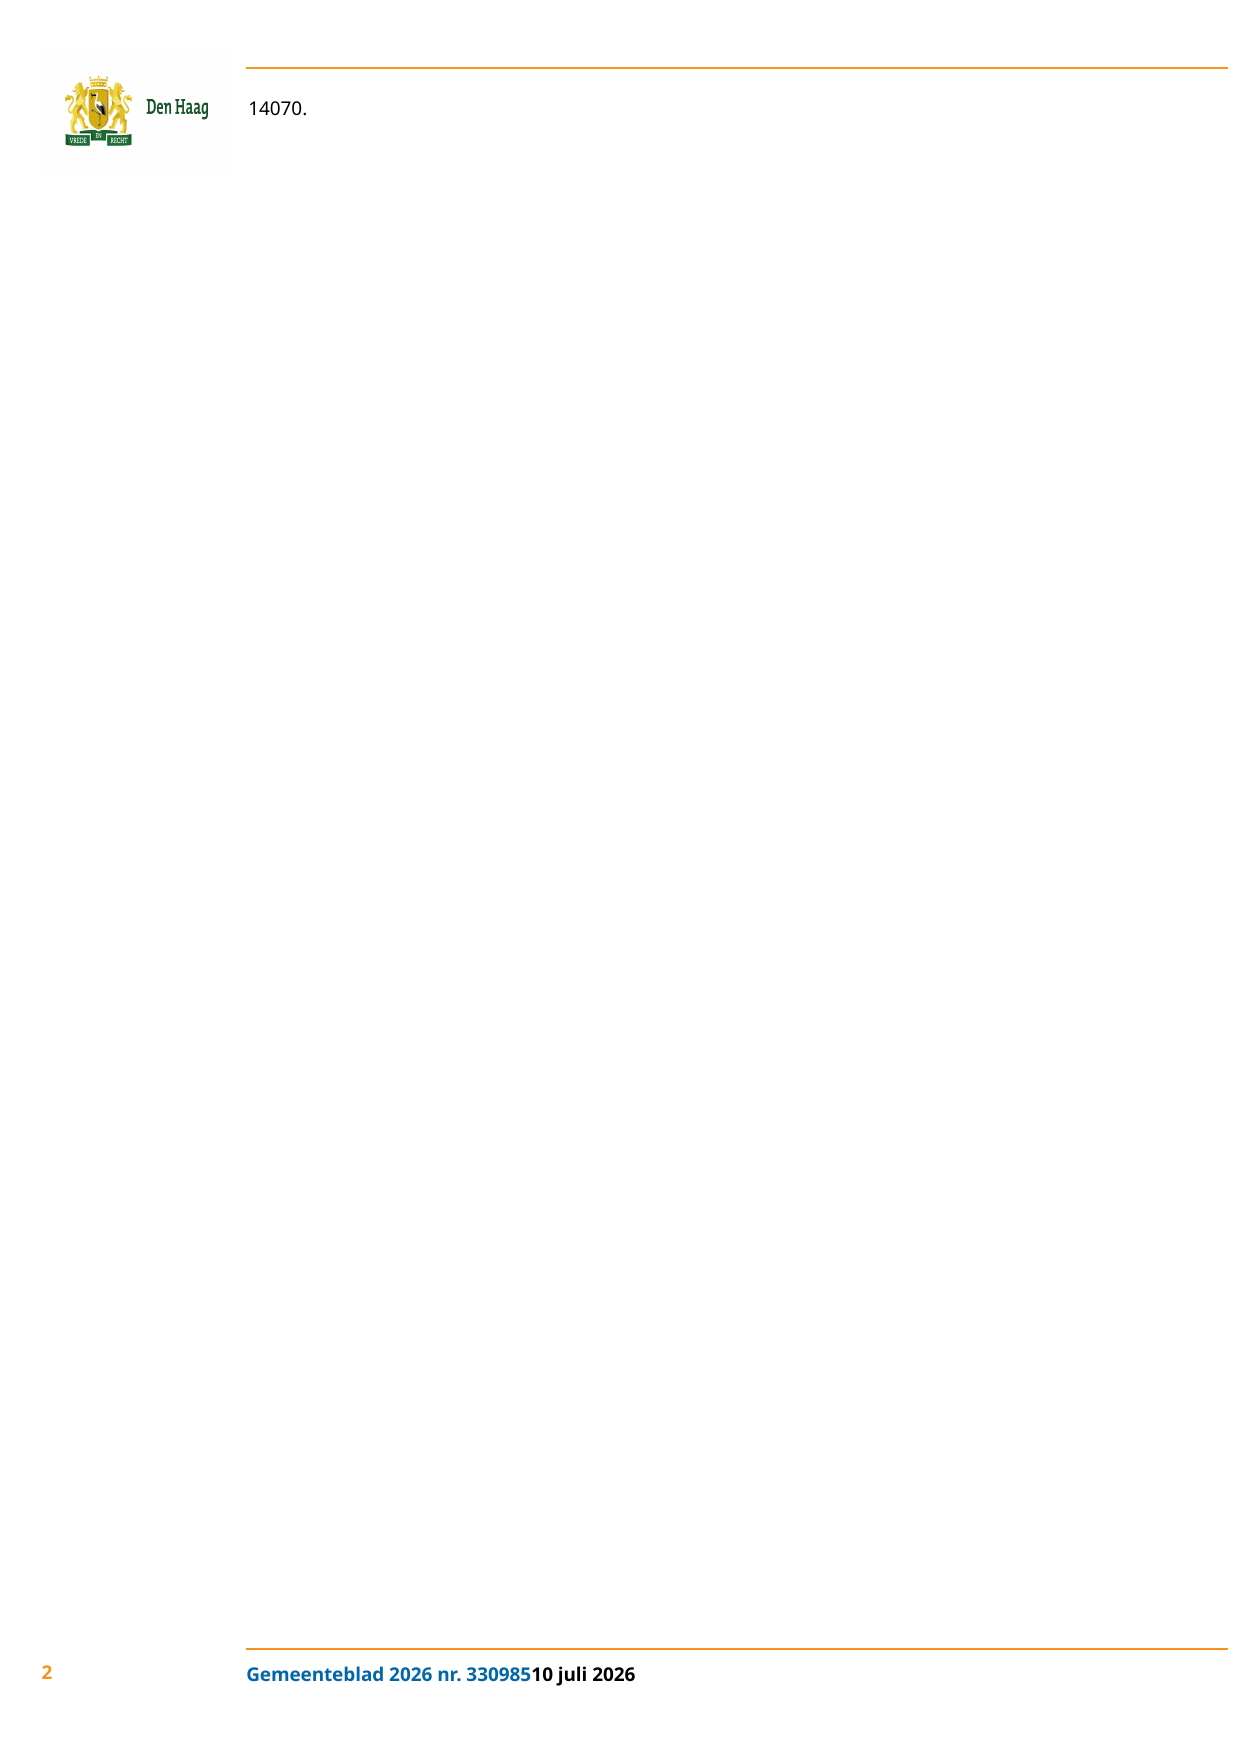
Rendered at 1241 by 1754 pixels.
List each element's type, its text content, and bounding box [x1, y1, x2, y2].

picture [41, 47, 231, 172]
text 14070. [248, 95, 1152, 121]
